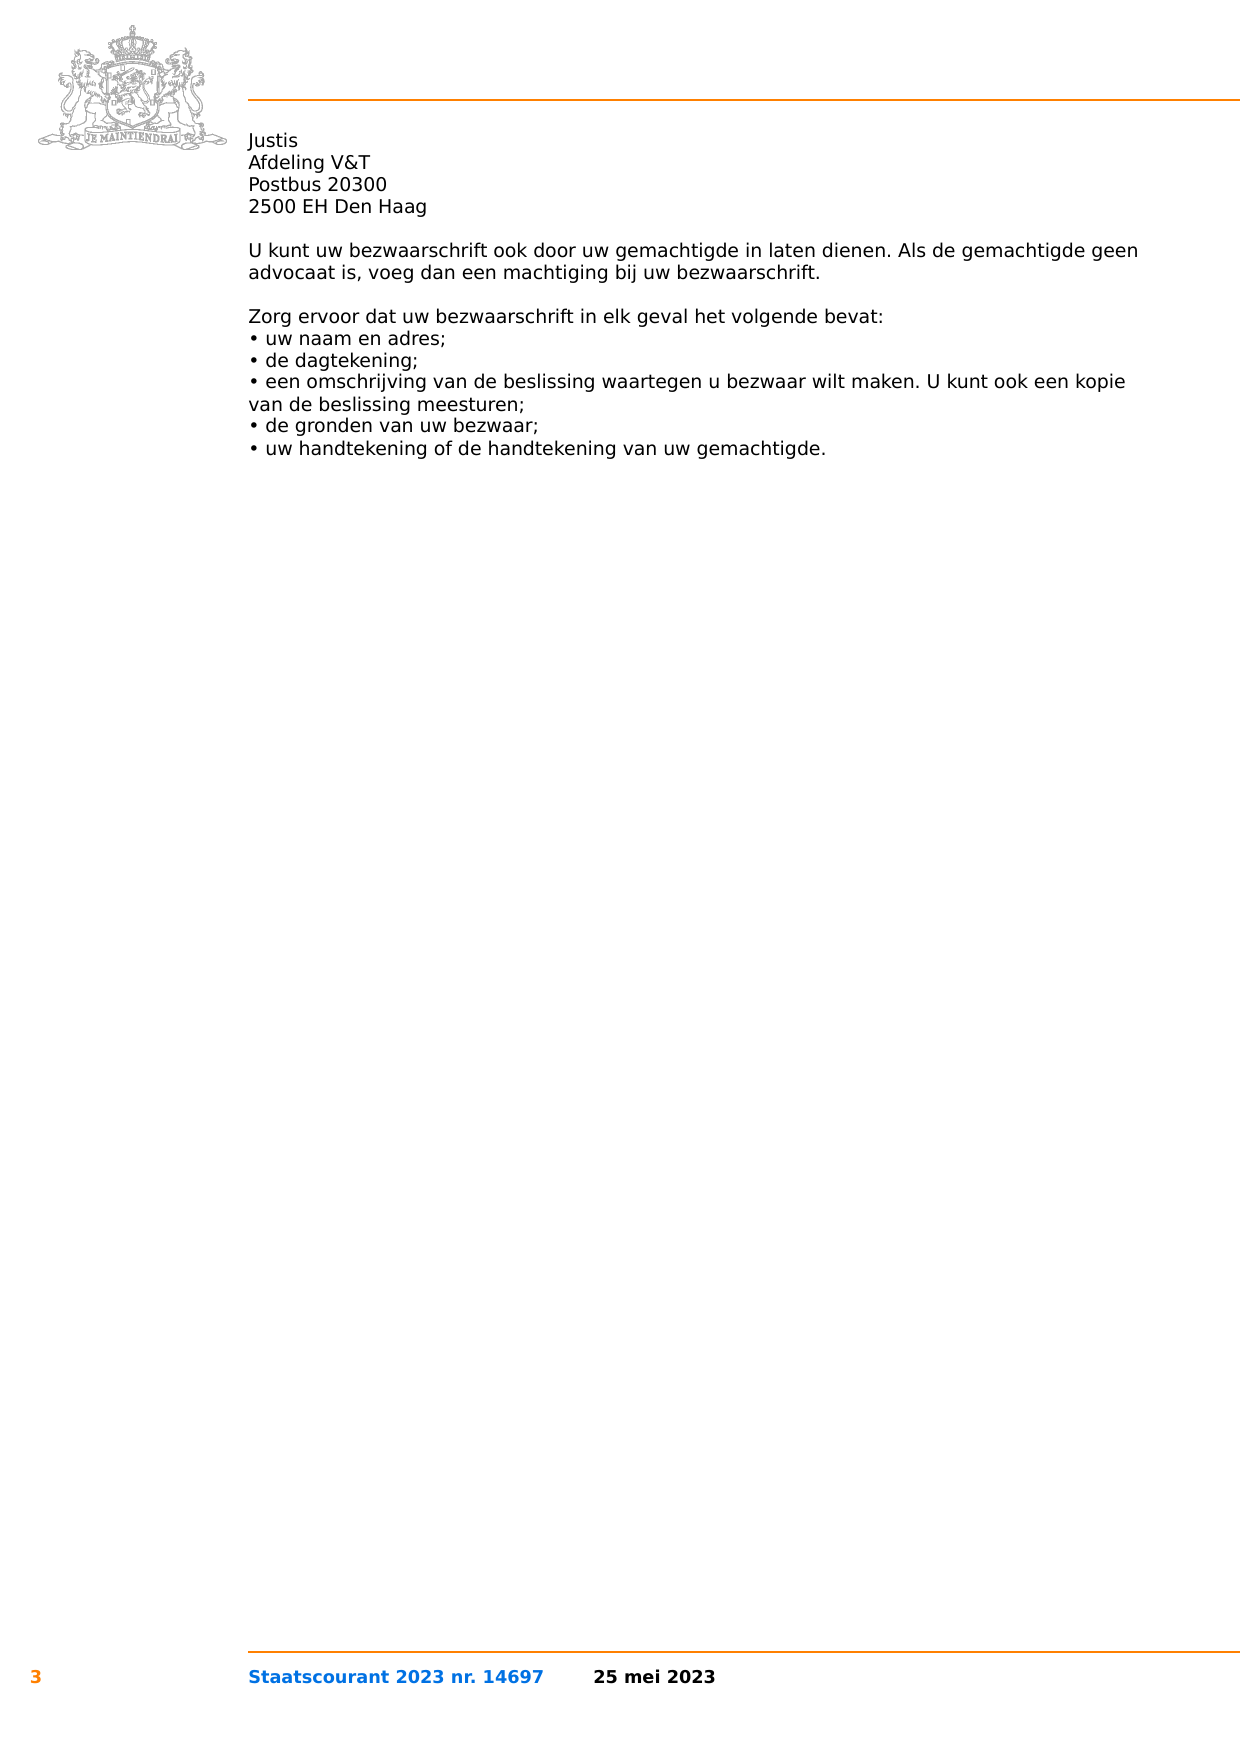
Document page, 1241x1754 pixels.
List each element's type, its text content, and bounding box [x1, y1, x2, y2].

text Postbus 20300 [248, 174, 1163, 196]
text Afdeling V&T [248, 152, 1163, 174]
text • de dagtekening; [248, 349, 1163, 371]
text • een omschrijving van de beslissing waartegen u bezwaar wilt maken. U kunt ook een kopie van de beslissing meesturen; [248, 371, 1163, 415]
text • uw naam en adres; [248, 327, 1163, 349]
text • de gronden van uw bezwaar; [248, 415, 1163, 437]
text 2500 EH Den Haag [248, 196, 1163, 218]
text U kunt uw bezwaarschrift ook door uw gemachtigde in laten dienen. Als de gemachtigde geen advocaat is, voeg dan een machtiging bij uw bezwaarschrift. [248, 240, 1163, 284]
picture [38, 25, 227, 150]
text • uw handtekening of de handtekening van uw gemachtigde. [248, 437, 1163, 459]
text Zorg ervoor dat uw bezwaarschrift in elk geval het volgende bevat: [248, 306, 1163, 327]
text Justis [248, 130, 1163, 152]
